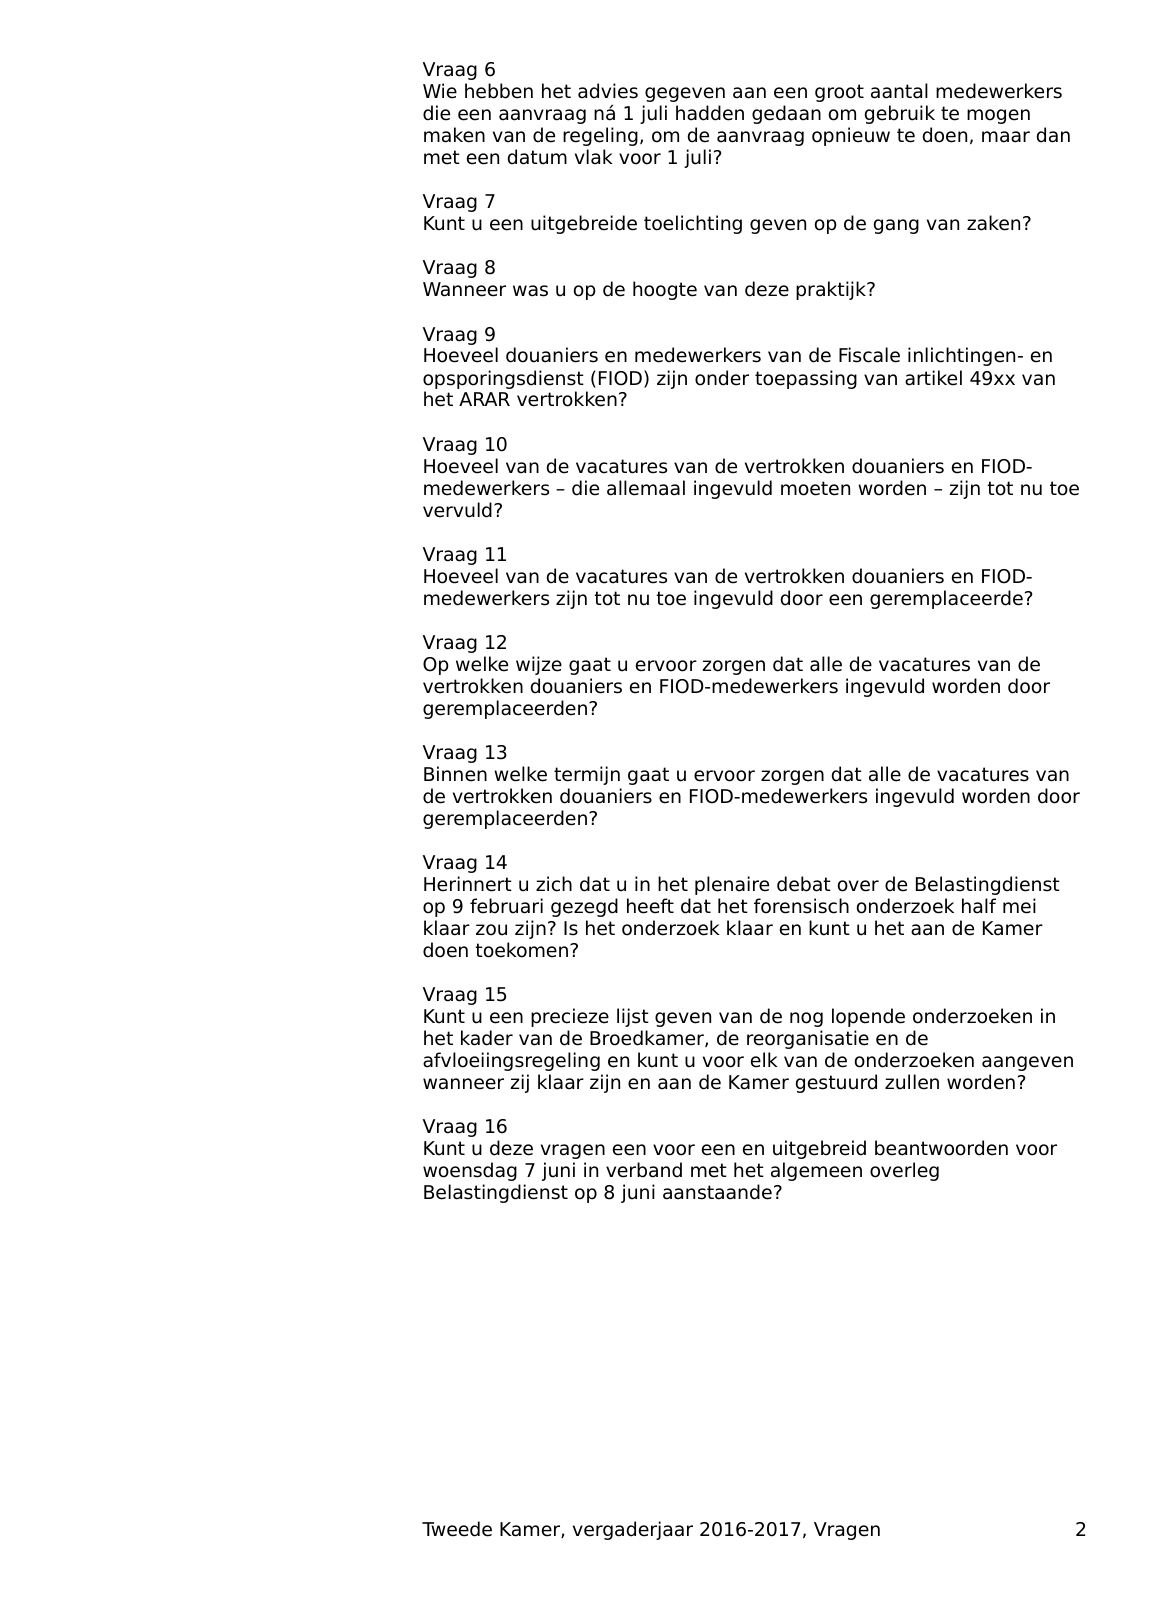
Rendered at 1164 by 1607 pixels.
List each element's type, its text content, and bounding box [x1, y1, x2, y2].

text Vraag 8 [422, 257, 1087, 279]
text Wanneer was u op de hoogte van deze praktijk? [422, 279, 1087, 301]
text Hoeveel van de vacatures van de vertrokken douaniers en FIOD-medewerkers zijn tot nu toe ingevuld door een geremplaceerde? [422, 566, 1087, 609]
text Binnen welke termijn gaat u ervoor zorgen dat alle de vacatures van de vertrokken douaniers en FIOD-medewerkers ingevuld worden door geremplaceerden? [422, 764, 1087, 830]
text Kunt u een precieze lijst geven van de nog lopende onderzoeken in het kader van de Broedkamer, de reorganisatie en de afvloeiingsregeling en kunt u voor elk van de onderzoeken aangeven wanneer zij klaar zijn en aan de Kamer gestuurd zullen worden? [422, 1006, 1087, 1094]
text Vraag 6 [422, 59, 1087, 81]
text Vraag 16 [422, 1116, 1087, 1138]
text Herinnert u zich dat u in het plenaire debat over de Belastingdienst op 9 februari gezegd heeft dat het forensisch onderzoek half mei klaar zou zijn? Is het onderzoek klaar en kunt u het aan de Kamer doen toekomen? [422, 874, 1087, 962]
text Vraag 9 [422, 323, 1087, 345]
text Vraag 13 [422, 742, 1087, 764]
text Vraag 15 [422, 984, 1087, 1006]
text Vraag 14 [422, 852, 1087, 874]
text Hoeveel douaniers en medewerkers van de Fiscale inlichtingen- en opsporingsdienst (FIOD) zijn onder toepassing van artikel 49xx van het ARAR vertrokken? [422, 345, 1087, 411]
text Vraag 11 [422, 544, 1087, 566]
text Hoeveel van de vacatures van de vertrokken douaniers en FIOD-medewerkers – die allemaal ingevuld moeten worden – zijn tot nu toe vervuld? [422, 456, 1087, 521]
text Wie hebben het advies gegeven aan een groot aantal medewerkers die een aanvraag ná 1 juli hadden gedaan om gebruik te mogen maken van de regeling, om de aanvraag opnieuw te doen, maar dan met een datum vlak voor 1 juli? [422, 81, 1087, 169]
text Vraag 12 [422, 632, 1087, 654]
text Vraag 7 [422, 191, 1087, 213]
text Vraag 10 [422, 433, 1087, 456]
text Kunt u deze vragen een voor een en uitgebreid beantwoorden voor woensdag 7 juni in verband met het algemeen overleg Belastingdienst op 8 juni aanstaande? [422, 1138, 1087, 1204]
text Op welke wijze gaat u ervoor zorgen dat alle de vacatures van de vertrokken douaniers en FIOD-medewerkers ingevuld worden door geremplaceerden? [422, 654, 1087, 720]
text Kunt u een uitgebreide toelichting geven op de gang van zaken? [422, 213, 1087, 235]
